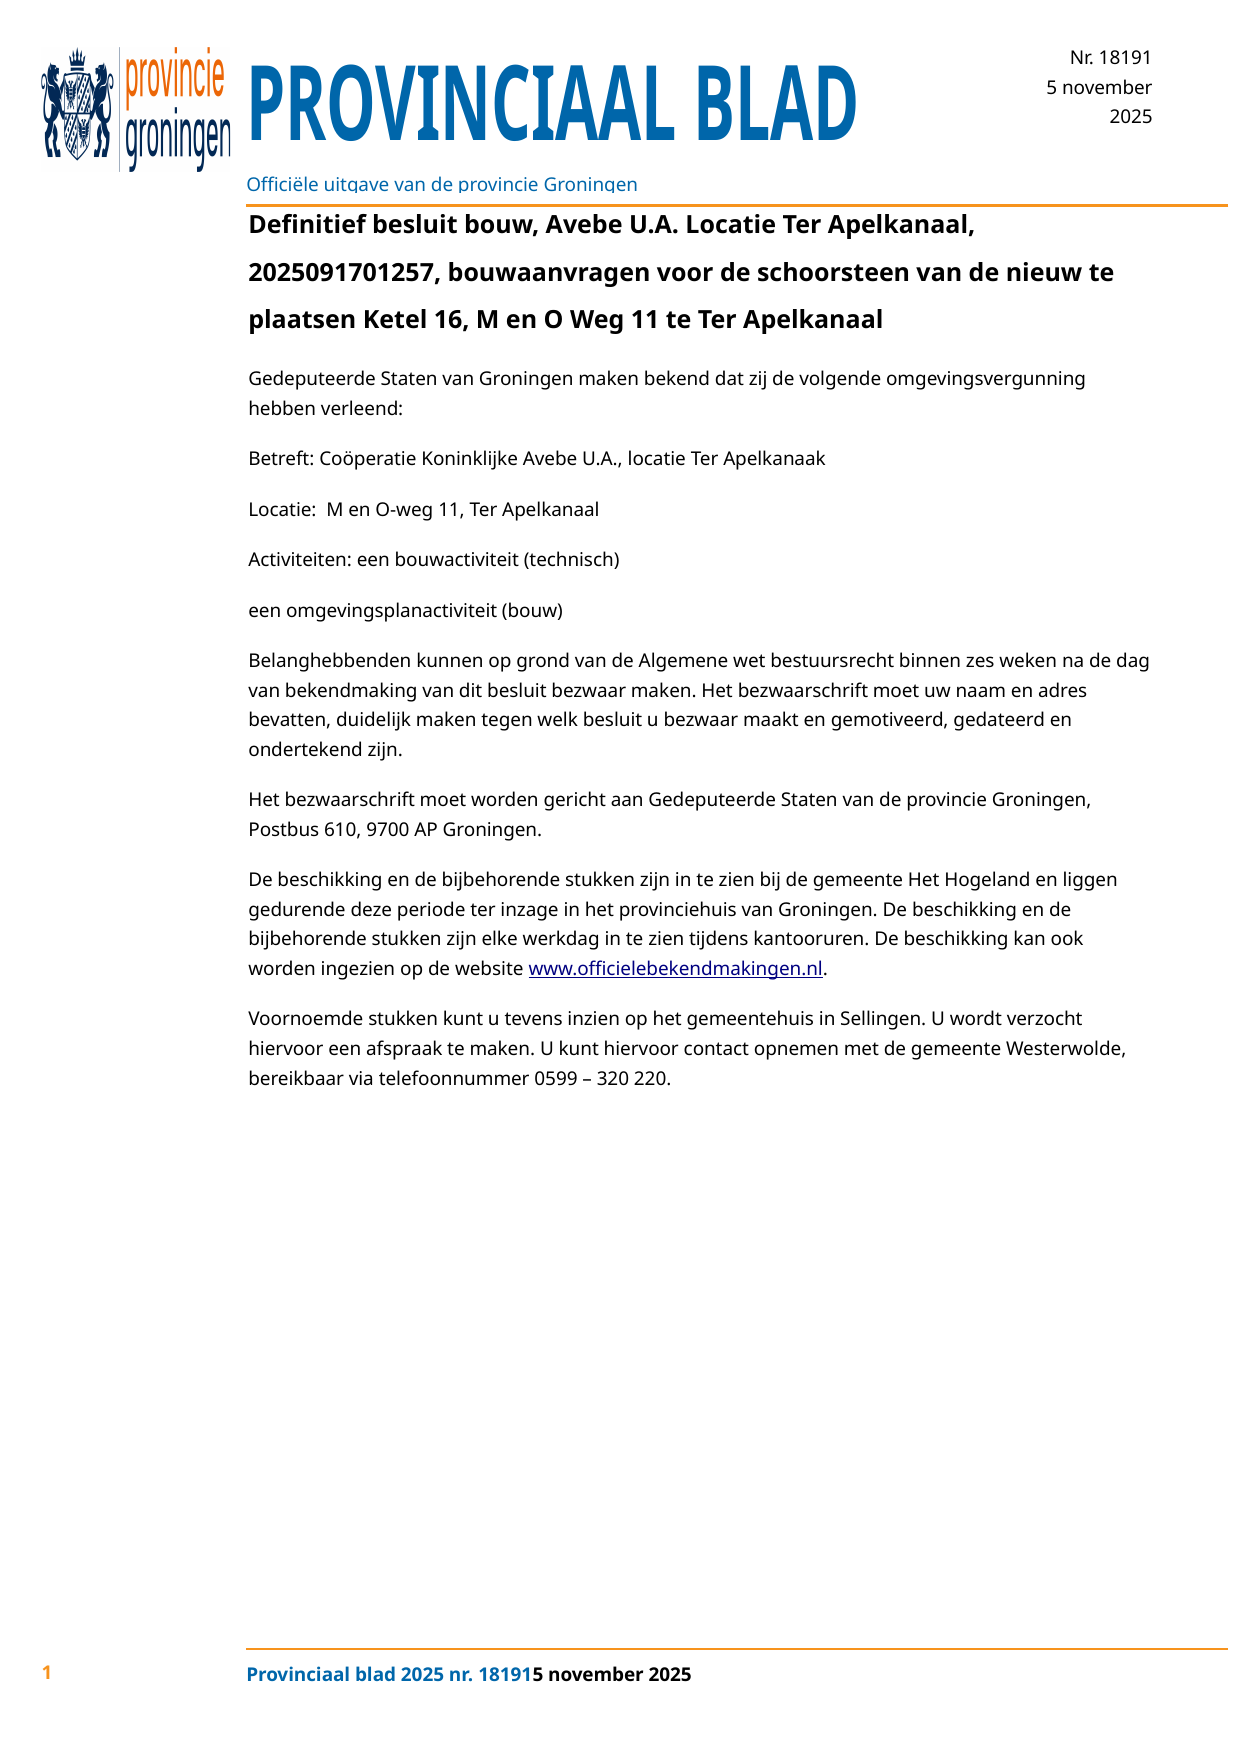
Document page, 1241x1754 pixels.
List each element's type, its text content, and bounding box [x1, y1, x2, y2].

text Definitief besluit bouw, Avebe U.A. Locatie Ter Apelkanaal, 2025091701257, bouwaanvragen voor de schoorsteen van de nieuw te plaatsen Ketel 16, M en O Weg 11 te Ter Apelkanaal [248, 207, 1152, 336]
text Betreft: Coöperatie Koninklijke Avebe U.A., locatie Ter Apelkanaak [248, 446, 1152, 471]
picture [41, 47, 231, 172]
text een omgevingsplanactiviteit (bouw) [248, 597, 1152, 622]
text Voornoemde stukken kunt u tevens inzien op het gemeentehuis in Sellingen. U wordt verzocht hiervoor een afspraak te maken. U kunt hiervoor contact opnemen met de gemeente Westerwolde, bereikbaar via telefoonnummer 0599 – 320 220. [248, 1006, 1152, 1090]
text Activiteiten: een bouwactiviteit (technisch) [248, 546, 1152, 572]
text Locatie: M en O-weg 11, Ter Apelkanaal [248, 496, 1152, 522]
text De beschikking en de bijbehorende stukken zijn in te zien bij de gemeente Het Hogeland en liggen gedurende deze periode ter inzage in het provinciehuis van Groningen. De beschikking en de bijbehorende stukken zijn elke werkdag in te zien tijdens kantooruren. De beschikking kan ook worden ingezien op de website www.officielebekendmakingen.nl. [248, 866, 1152, 981]
text Het bezwaarschrift moet worden gericht aan Gedeputeerde Staten van de provincie Groningen, Postbus 610, 9700 AP Groningen. [248, 786, 1152, 842]
text Belanghebbenden kunnen op grond van de Algemene wet bestuursrecht binnen zes weken na de dag van bekendmaking van dit besluit bezwaar maken. Het bezwaarschrift moet uw naam en adres bevatten, duidelijk maken tegen welk besluit u bezwaar maakt en gemotiveerd, gedateerd en ondertekend zijn. [248, 647, 1152, 762]
text Gedeputeerde Staten van Groningen maken bekend dat zij de volgende omgevingsvergunning hebben verleend: [248, 366, 1152, 421]
